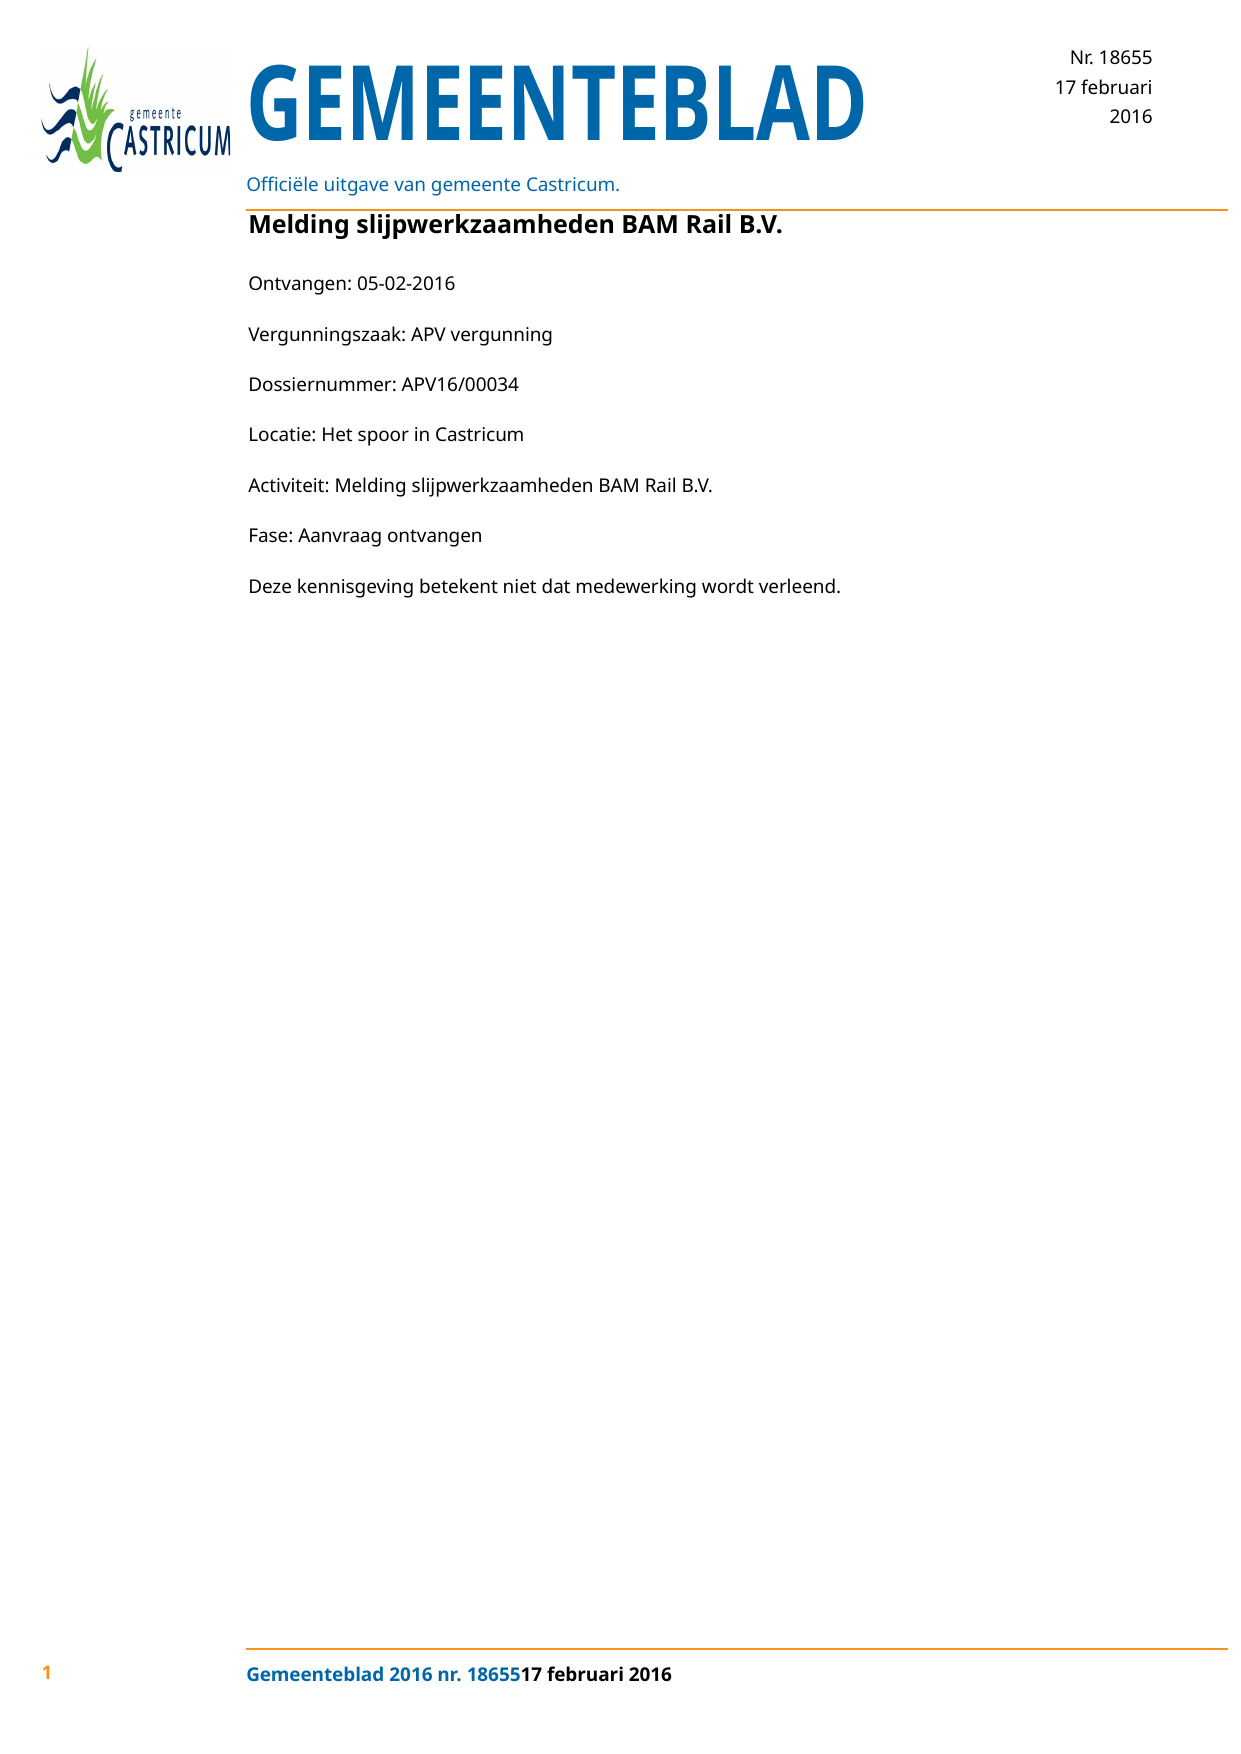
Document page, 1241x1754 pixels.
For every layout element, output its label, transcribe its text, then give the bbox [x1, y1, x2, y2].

text Deze kennisgeving betekent niet dat medewerking wordt verleend. [248, 573, 1152, 598]
picture [41, 47, 231, 172]
text Melding slijpwerkzaamheden BAM Rail B.V. [248, 211, 1152, 241]
text Fase: Aanvraag ontvangen [248, 522, 1152, 548]
text Locatie: Het spoor in Castricum [248, 422, 1152, 447]
text Activiteit: Melding slijpwerkzaamheden BAM Rail B.V. [248, 472, 1152, 498]
text Dossiernummer: APV16/00034 [248, 371, 1152, 397]
text Ontvangen: 05-02-2016 [248, 270, 1152, 296]
text Vergunningszaak: APV vergunning [248, 321, 1152, 346]
